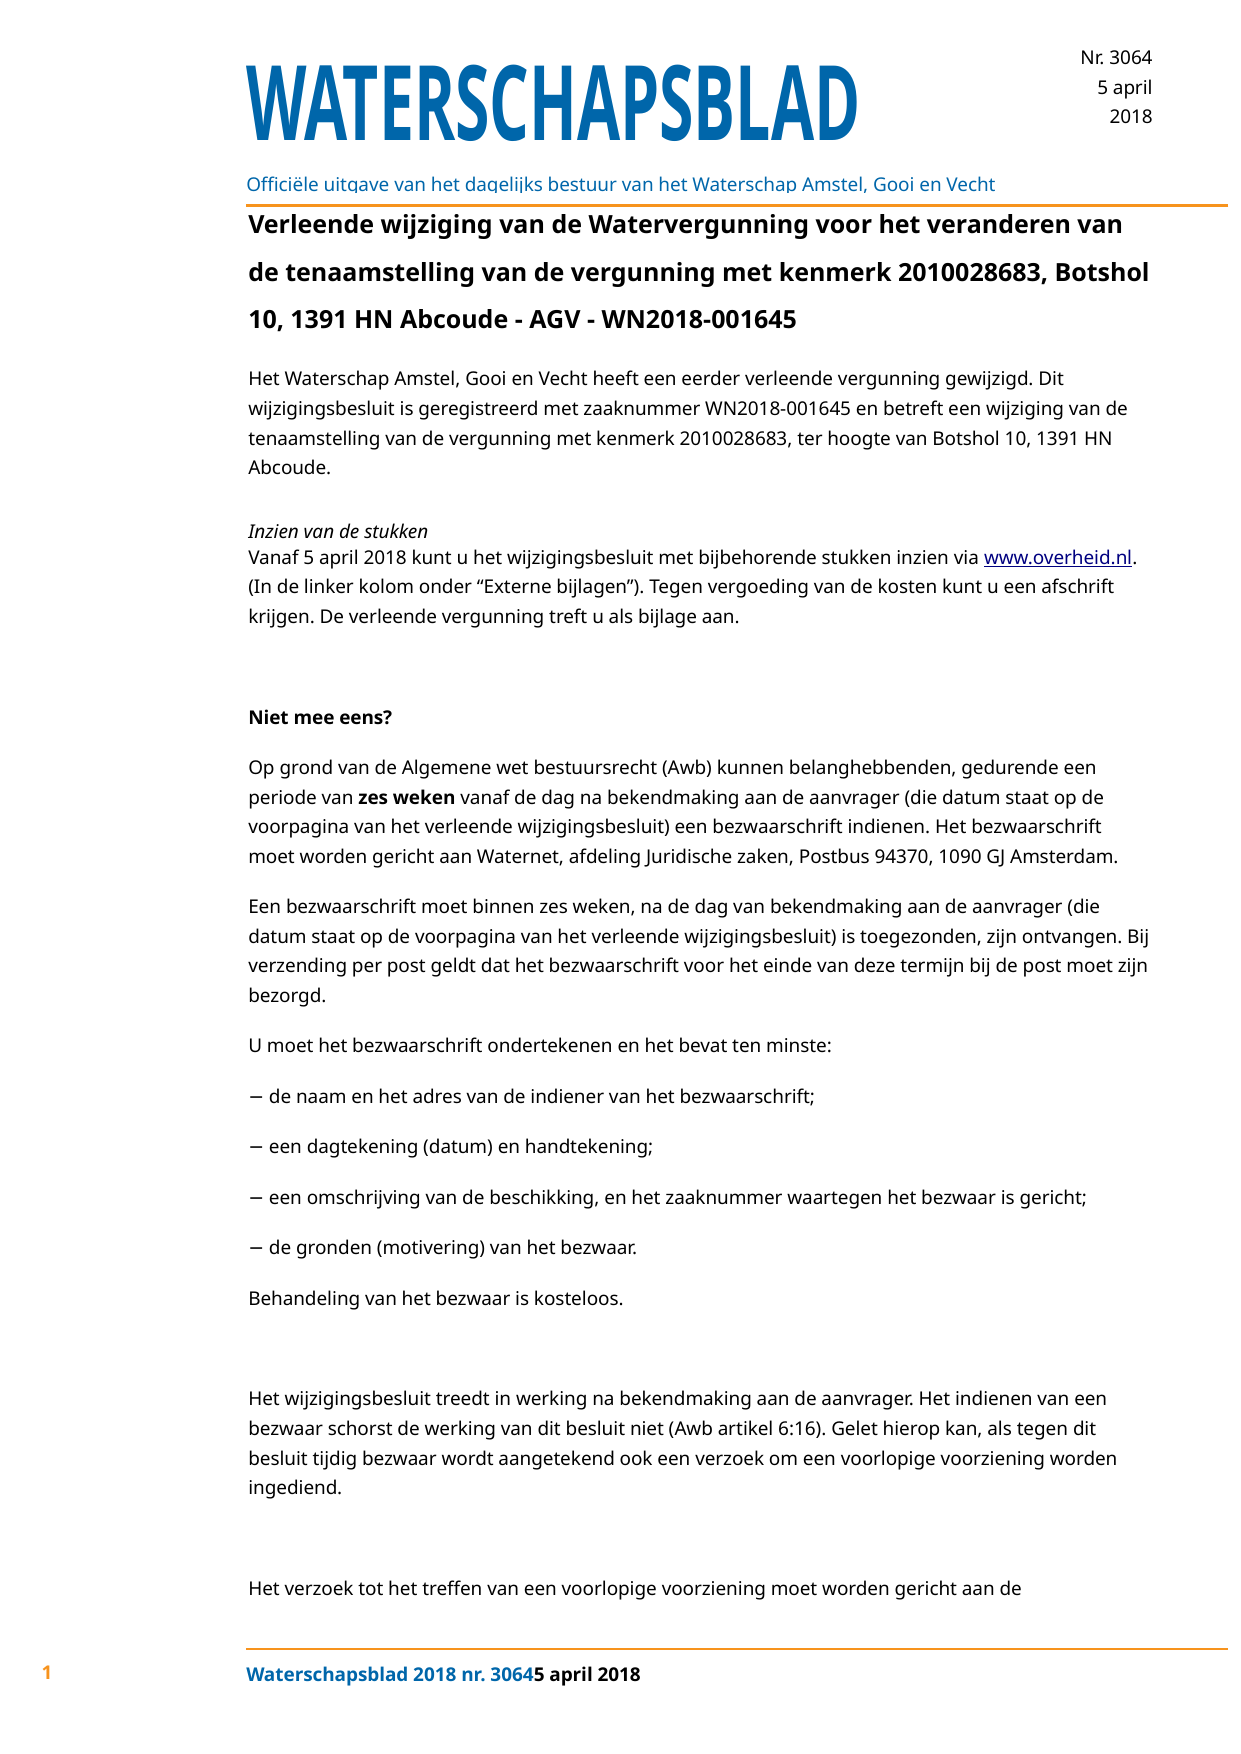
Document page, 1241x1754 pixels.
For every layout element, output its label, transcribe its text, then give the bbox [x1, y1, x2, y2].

text Het Waterschap Amstel, Gooi en Vecht heeft een eerder verleende vergunning gewijzigd. Dit wijzigingsbesluit is geregistreerd met zaaknummer WN2018-001645 en betreft een wijziging van de tenaamstelling van de vergunning met kenmerk 2010028683, ter hoogte van Botshol 10, 1391 HN Abcoude. [248, 366, 1152, 480]
text Vanaf 5 april 2018 kunt u het wijzigingsbesluit met bijbehorende stukken inzien via www.overheid.nl. (In de linker kolom onder “Externe bijlagen”). Tegen vergoeding van de kosten kunt u een afschrift krijgen. De verleende vergunning treft u als bijlage aan. [248, 544, 1152, 629]
text Het wijzigingsbesluit treedt in werking na bekendmaking aan de aanvrager. Het indienen van een bezwaar schorst de werking van dit besluit niet (Awb artikel 6:16). Gelet hierop kan, als tegen dit besluit tijdig bezwaar wordt aangetekend ook een verzoek om een voorlopige voorziening worden ingediend. [248, 1386, 1152, 1500]
text − de naam en het adres van de indiener van het bezwaarschrift; [248, 1083, 1152, 1109]
text Behandeling van het bezwaar is kosteloos. [248, 1285, 1152, 1311]
picture [41, 47, 231, 172]
text Het verzoek tot het treffen van een voorlopige voorziening moet worden gericht aan de [248, 1575, 1152, 1601]
text Inzien van de stukken [248, 518, 1152, 544]
text Op grond van de Algemene wet bestuursrecht (Awb) kunnen belanghebbenden, gedurende een periode van zes weken vanaf de dag na bekendmaking aan de aanvrager (die datum staat op de voorpagina van het verleende wijzigingsbesluit) een bezwaarschrift indienen. Het bezwaarschrift moet worden gericht aan Waternet, afdeling Juridische zaken, Postbus 94370, 1090 GJ Amsterdam. [248, 754, 1152, 869]
text Niet mee eens? [248, 704, 1152, 730]
text Een bezwaarschrift moet binnen zes weken, na de dag van bekendmaking aan de aanvrager (die datum staat op de voorpagina van het verleende wijzigingsbesluit) is toegezonden, zijn ontvangen. Bij verzending per post geldt dat het bezwaarschrift voor het einde van deze termijn bij de post moet zijn bezorgd. [248, 893, 1152, 1008]
text − een dagtekening (datum) en handtekening; [248, 1133, 1152, 1159]
text − de gronden (motivering) van het bezwaar. [248, 1234, 1152, 1260]
text Verleende wijziging van de Watervergunning voor het veranderen van de tenaamstelling van de vergunning met kenmerk 2010028683, Botshol 10, 1391 HN Abcoude - AGV - WN2018-001645 [248, 207, 1152, 336]
text − een omschrijving van de beschikking, en het zaaknummer waartegen het bezwaar is gericht; [248, 1184, 1152, 1210]
text U moet het bezwaarschrift ondertekenen en het bevat ten minste: [248, 1033, 1152, 1058]
